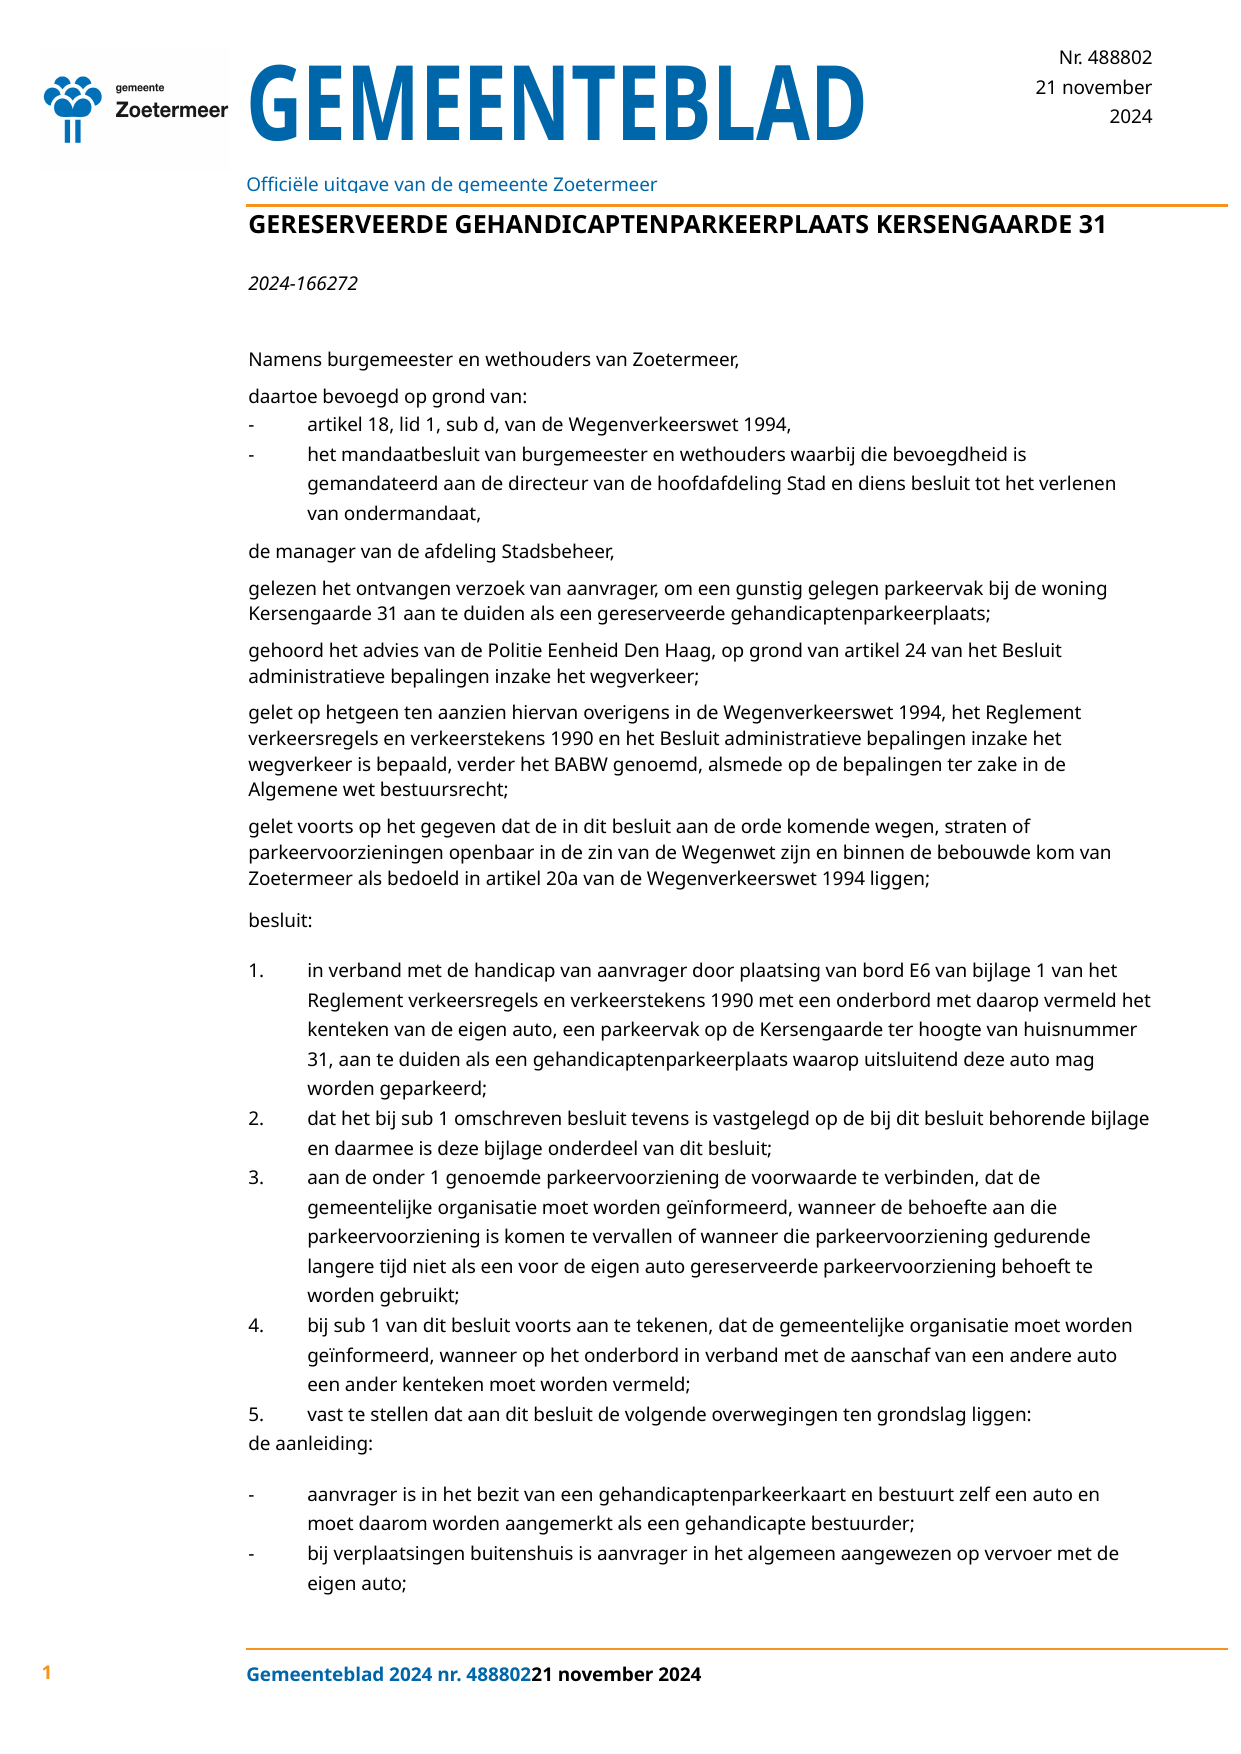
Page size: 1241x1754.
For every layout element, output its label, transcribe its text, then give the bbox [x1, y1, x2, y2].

list dat het bij sub 1 omschreven besluit tevens is vastgelegd op de bij dit besluit behorende bijlage en daarmee is deze bijlage onderdeel van dit besluit; [248, 1105, 1152, 1160]
text GERESERVEERDE GEHANDICAPTENPARKEERPLAATS KERSENGAARDE 31 [248, 207, 1152, 241]
text daartoe bevoegd op grond van: [248, 383, 1152, 409]
list bij sub 1 van dit besluit voorts aan te tekenen, dat de gemeentelijke organisatie moet worden geïnformeerd, wanneer op het onderbord in verband met de aanschaf van een andere auto een ander kenteken moet worden vermeld; [248, 1312, 1152, 1397]
text 2024-166272 [248, 270, 1152, 296]
list in verband met de handicap van aanvrager door plaatsing van bord E6 van bijlage 1 van het Reglement verkeersregels en verkeerstekens 1990 met een onderbord met daarop vermeld het kenteken van de eigen auto, een parkeervak op de Kersengaarde ter hoogte van huisnummer 31, aan te duiden als een gehandicaptenparkeerplaats waarop uitsluitend deze auto mag worden geparkeerd; [248, 957, 1152, 1101]
text de aanleiding: [248, 1431, 1152, 1456]
list aan de onder 1 genoemde parkeervoorziening de voorwaarde te verbinden, dat de gemeentelijke organisatie moet worden geïnformeerd, wanneer de behoefte aan die parkeervoorziening is komen te vervallen of wanneer die parkeervoorziening gedurende langere tijd niet als een voor de eigen auto gereserveerde parkeervoorziening behoeft te worden gebruikt; [248, 1164, 1152, 1308]
list bij verplaatsingen buitenshuis is aanvrager in het algemeen aangewezen op vervoer met de eigen auto; [248, 1540, 1152, 1595]
text besluit: [248, 907, 1152, 932]
list aanvrager is in het bezit van een gehandicaptenparkeerkaart en bestuurt zelf een auto en moet daarom worden aangemerkt als een gehandicapte bestuurder; [248, 1481, 1152, 1536]
list vast te stellen dat aan dit besluit de volgende overwegingen ten grondslag liggen: [248, 1401, 1152, 1427]
picture [41, 47, 231, 172]
text gelet voorts op het gegeven dat de in dit besluit aan de orde komende wegen, straten of parkeervoorzieningen openbaar in de zin van de Wegenwet zijn en binnen de bebouwde kom van Zoetermeer als bedoeld in artikel 20a van de Wegenverkeerswet 1994 liggen; [248, 813, 1152, 891]
text gelezen het ontvangen verzoek van aanvrager, om een gunstig gelegen parkeervak bij de woning Kersengaarde 31 aan te duiden als een gereserveerde gehandicaptenparkeerplaats; [248, 575, 1152, 626]
text Namens burgemeester en wethouders van Zoetermeer, [248, 346, 1152, 372]
text de manager van de afdeling Stadsbeheer, [248, 538, 1152, 564]
text gelet op hetgeen ten aanzien hiervan overigens in de Wegenverkeerswet 1994, het Reglement verkeersregels en verkeerstekens 1990 en het Besluit administratieve bepalingen inzake het wegverkeer is bepaald, verder het BABW genoemd, alsmede op de bepalingen ter zake in de Algemene wet bestuursrecht; [248, 699, 1152, 802]
list artikel 18, lid 1, sub d, van de Wegenverkeerswet 1994, [248, 411, 1152, 437]
text gehoord het advies van de Politie Eenheid Den Haag, op grond van artikel 24 van het Besluit administratieve bepalingen inzake het wegverkeer; [248, 637, 1152, 688]
list het mandaatbesluit van burgemeester en wethouders waarbij die bevoegdheid is gemandateerd aan de directeur van de hoofdafdeling Stad en diens besluit tot het verlenen van ondermandaat, [248, 441, 1152, 526]
